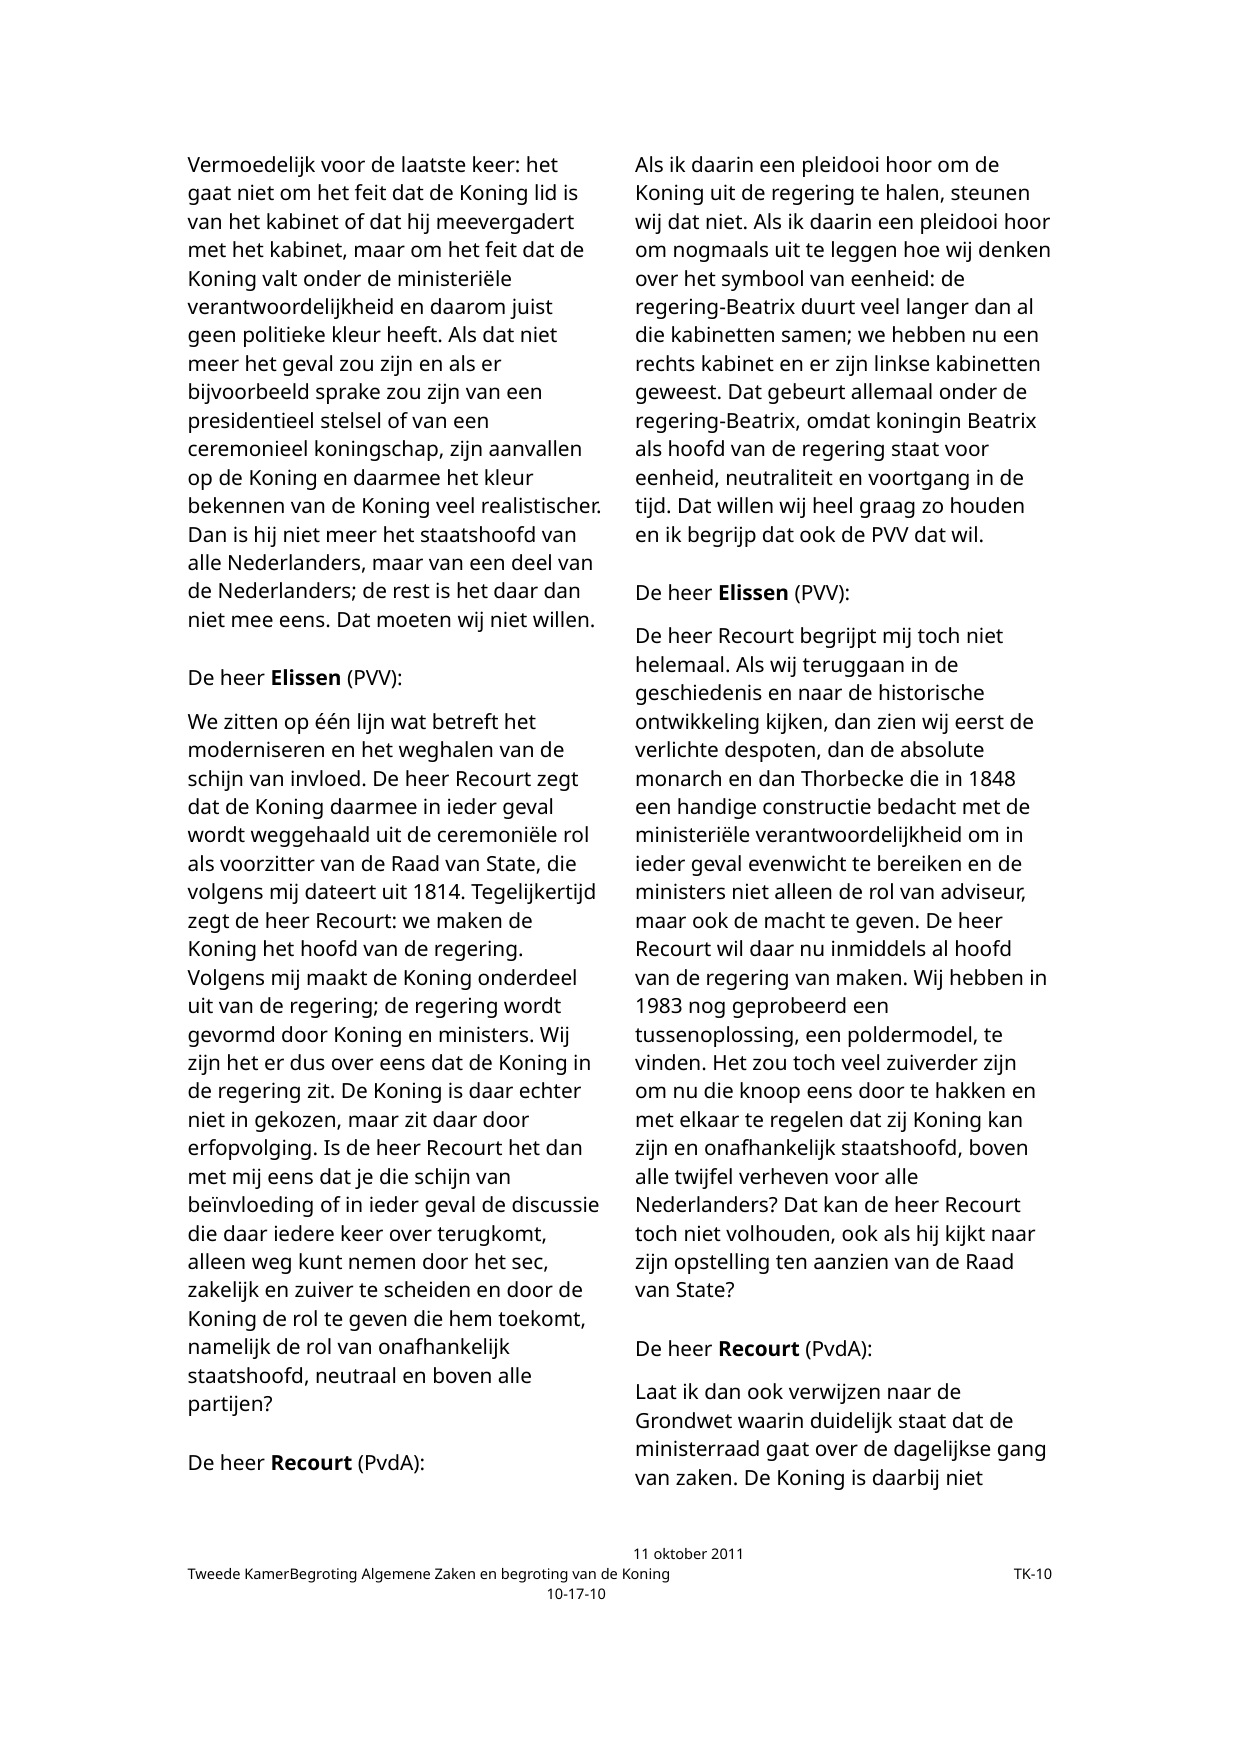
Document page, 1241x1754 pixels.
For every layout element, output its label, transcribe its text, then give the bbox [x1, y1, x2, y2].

text Laat ik dan ook verwijzen naar de Grondwet waarin duidelijk staat dat de ministerraad gaat over de dagelijkse gang van zaken. De Koning is daarbij niet [635, 1377, 1053, 1491]
text De heer Recourt (PvdA): [635, 1334, 1053, 1362]
text De heer Recourt (PvdA): [187, 1448, 605, 1476]
text De heer Elissen (PVV): [187, 663, 605, 692]
text De heer Recourt begrijpt mij toch niet helemaal. Als wij teruggaan in de geschiedenis en naar de historische ontwikkeling kijken, dan zien wij eerst de verlichte despoten, dan de absolute monarch en dan Thorbecke die in 1848 een handige constructie bedacht met de ministeriële verantwoordelijkheid om in ieder geval evenwicht te bereiken en de ministers niet alleen de rol van adviseur, maar ook de macht te geven. De heer Recourt wil daar nu inmiddels al hoofd van de regering van maken. Wij hebben in 1983 nog geprobeerd een tussenoplossing, een poldermodel, te vinden. Het zou toch veel zuiverder zijn om nu die knoop eens door te hakken en met elkaar te regelen dat zij Koning kan zijn en onafhankelijk staatshoofd, boven alle twijfel verheven voor alle Nederlanders? Dat kan de heer Recourt toch niet volhouden, ook als hij kijkt naar zijn opstelling ten aanzien van de Raad van State? [635, 622, 1053, 1304]
text We zitten op één lijn wat betreft het moderniseren en het weghalen van de schijn van invloed. De heer Recourt zegt dat de Koning daarmee in ieder geval wordt weggehaald uit de ceremoniële rol als voorzitter van de Raad van State, die volgens mij dateert uit 1814. Tegelijkertijd zegt de heer Recourt: we maken de Koning het hoofd van de regering. Volgens mij maakt de Koning onderdeel uit van de regering; de regering wordt gevormd door Koning en ministers. Wij zijn het er dus over eens dat de Koning in de regering zit. De Koning is daar echter niet in gekozen, maar zit daar door erfopvolging. Is de heer Recourt het dan met mij eens dat je die schijn van beïnvloeding of in ieder geval de discussie die daar iedere keer over terugkomt, alleen weg kunt nemen door het sec, zakelijk en zuiver te scheiden en door de Koning de rol te geven die hem toekomt, namelijk de rol van onafhankelijk staatshoofd, neutraal en boven alle partijen? [187, 707, 605, 1418]
text Als ik daarin een pleidooi hoor om de Koning uit de regering te halen, steunen wij dat niet. Als ik daarin een pleidooi hoor om nogmaals uit te leggen hoe wij denken over het symbool van eenheid: de regering-Beatrix duurt veel langer dan al die kabinetten samen; we hebben nu een rechts kabinet en er zijn linkse kabinetten geweest. Dat gebeurt allemaal onder de regering-Beatrix, omdat koningin Beatrix als hoofd van de regering staat voor eenheid, neutraliteit en voortgang in de tijd. Dat willen wij heel graag zo houden en ik begrijp dat ook de PVV dat wil. [635, 150, 1053, 548]
text De heer Elissen (PVV): [635, 578, 1053, 607]
text Vermoedelijk voor de laatste keer: het gaat niet om het feit dat de Koning lid is van het kabinet of dat hij meevergadert met het kabinet, maar om het feit dat de Koning valt onder de ministeriële verantwoordelijkheid en daarom juist geen politieke kleur heeft. Als dat niet meer het geval zou zijn en als er bijvoorbeeld sprake zou zijn van een presidentieel stelsel of van een ceremonieel koningschap, zijn aanvallen op de Koning en daarmee het kleur bekennen van de Koning veel realistischer. Dan is hij niet meer het staatshoofd van alle Nederlanders, maar van een deel van de Nederlanders; de rest is het daar dan niet mee eens. Dat moeten wij niet willen. [187, 150, 605, 633]
